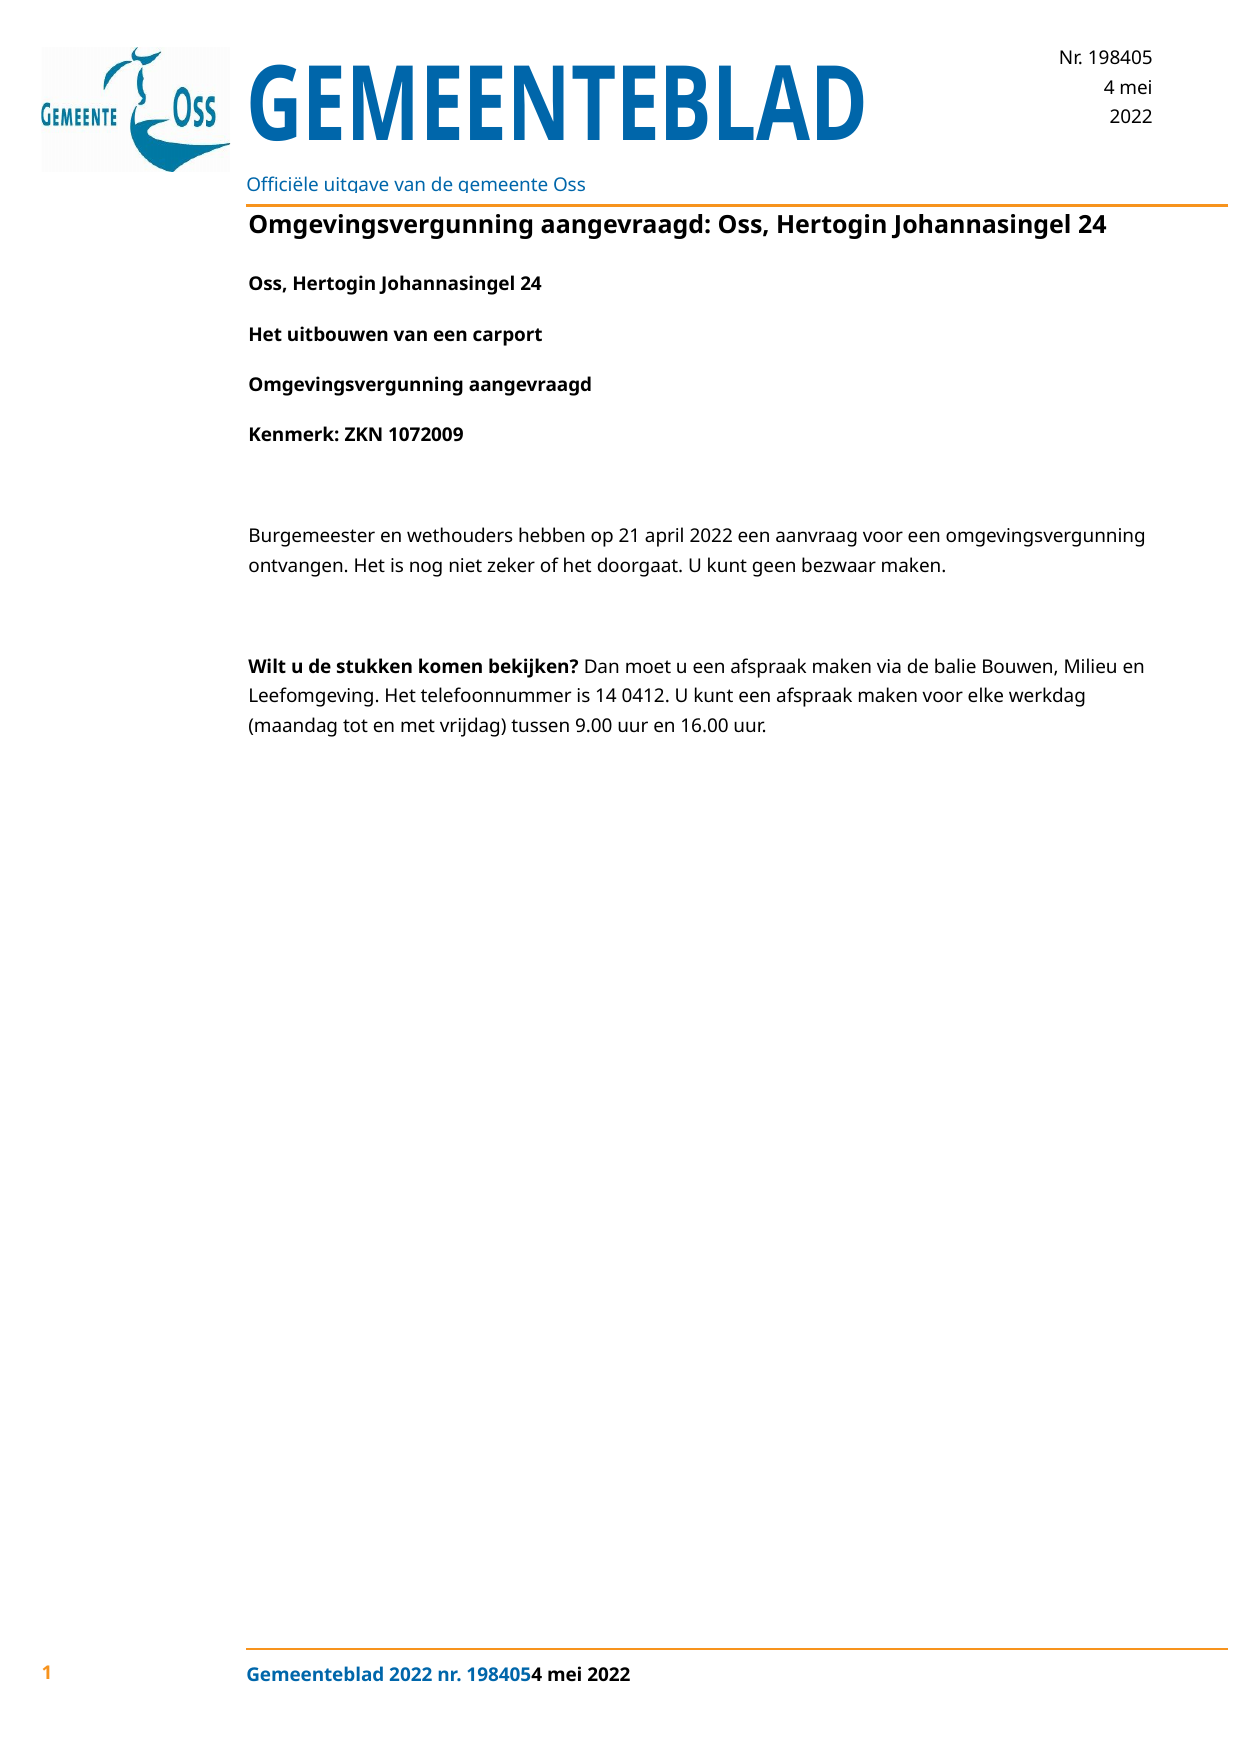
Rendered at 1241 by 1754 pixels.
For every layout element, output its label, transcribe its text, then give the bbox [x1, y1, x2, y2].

picture [41, 47, 231, 172]
text Kenmerk: ZKN 1072009 [248, 422, 1152, 447]
text Omgevingsvergunning aangevraagd [248, 371, 1152, 397]
text Burgemeester en wethouders hebben op 21 april 2022 een aanvraag voor een omgevingsvergunning ontvangen. Het is nog niet zeker of het doorgaat. U kunt geen bezwaar maken. [248, 522, 1152, 578]
text Oss, Hertogin Johannasingel 24 [248, 270, 1152, 296]
text Het uitbouwen van een carport [248, 321, 1152, 346]
text Wilt u de stukken komen bekijken? Dan moet u een afspraak maken via de balie Bouwen, Milieu en Leefomgeving. Het telefoonnummer is 14 0412. U kunt een afspraak maken voor elke werkdag (maandag tot en met vrijdag) tussen 9.00 uur en 16.00 uur. [248, 653, 1152, 738]
text Omgevingsvergunning aangevraagd: Oss, Hertogin Johannasingel 24 [248, 207, 1152, 241]
